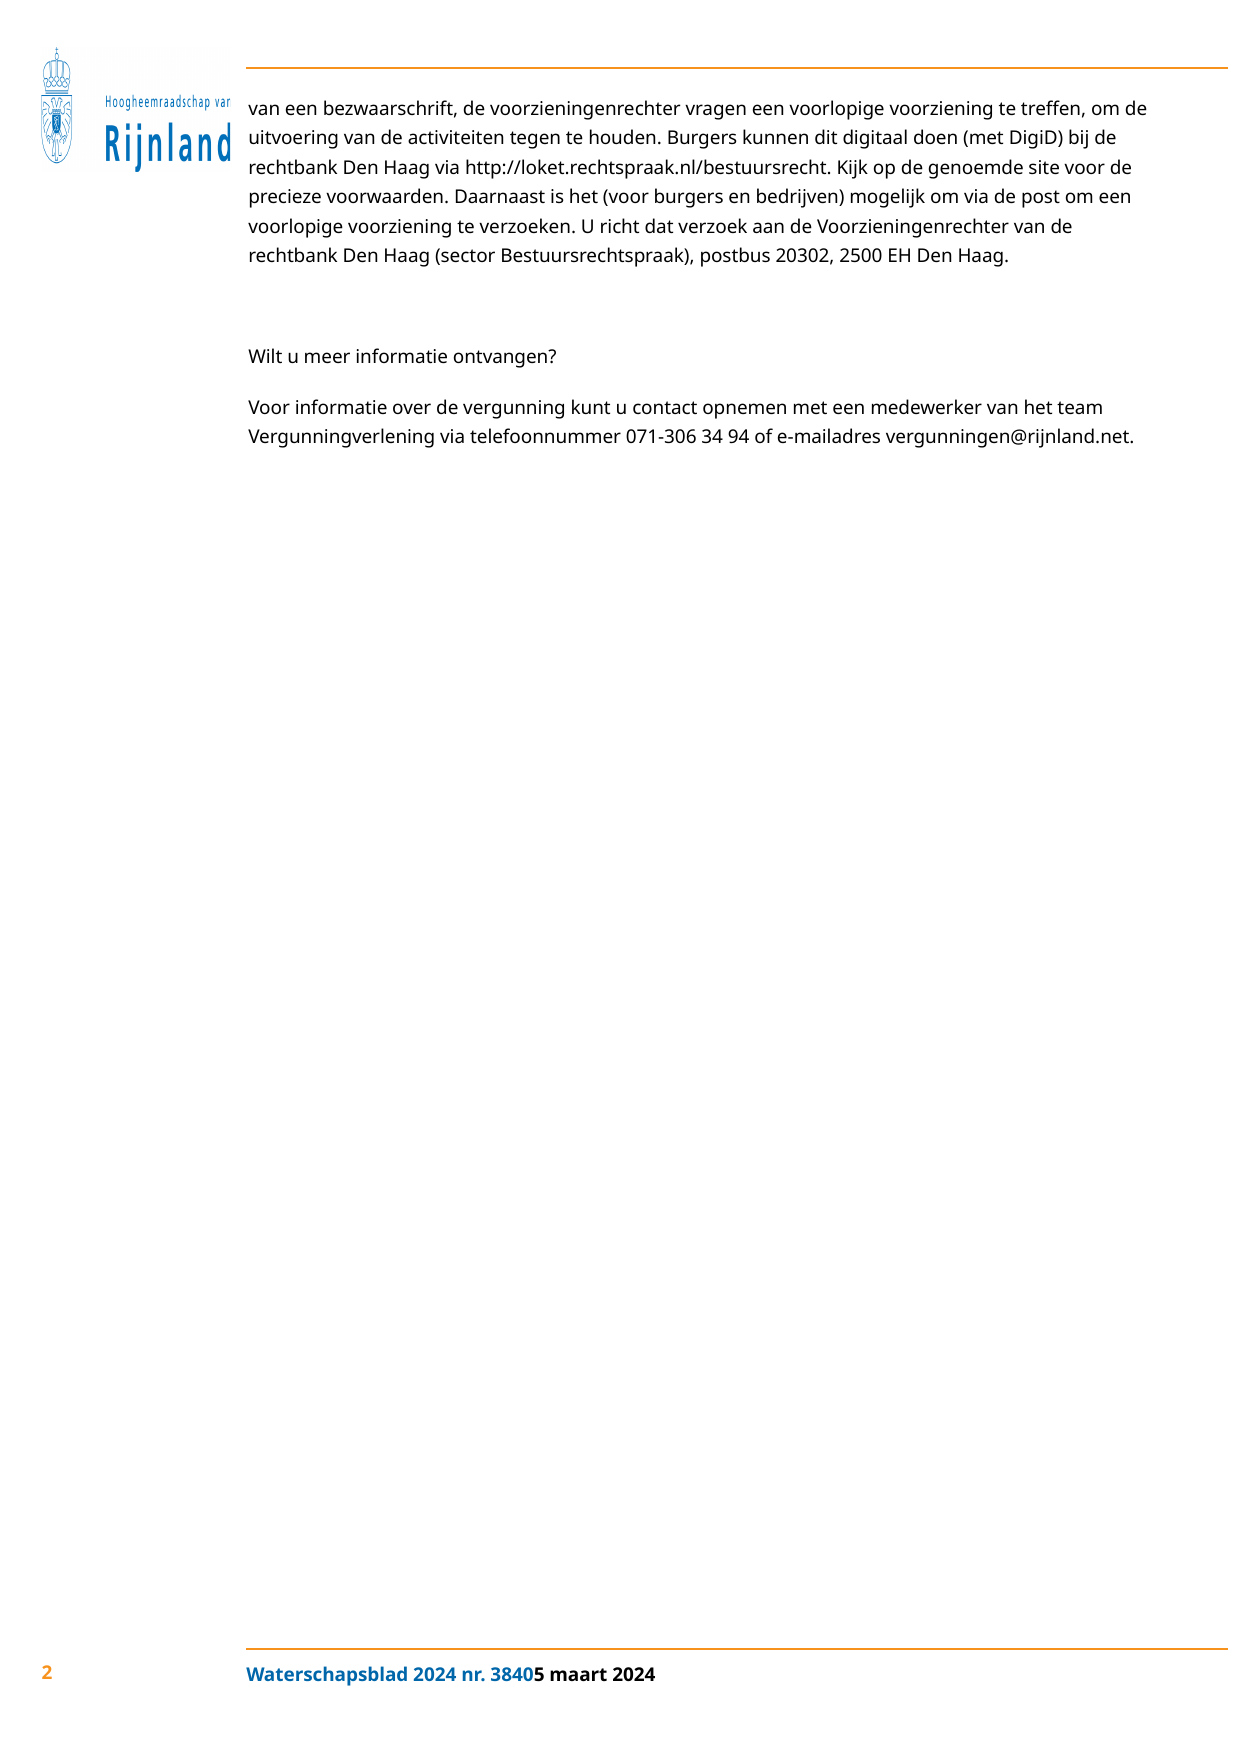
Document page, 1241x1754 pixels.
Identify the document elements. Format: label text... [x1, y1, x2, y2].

text Voor informatie over de vergunning kunt u contact opnemen met een medewerker van het team Vergunningverlening via telefoonnummer 071-306 34 94 of e-mailadres vergunningen@rijnland.net. [248, 394, 1152, 449]
text van een bezwaarschrift, de voorzieningenrechter vragen een voorlopige voorziening te treffen, om de uitvoering van de activiteiten tegen te houden. Burgers kunnen dit digitaal doen (met DigiD) bij de rechtbank Den Haag via http://loket.rechtspraak.nl/bestuursrecht. Kijk op de genoemde site voor de precieze voorwaarden. Daarnaast is het (voor burgers en bedrijven) mogelijk om via de post om een voorlopige voorziening te verzoeken. U richt dat verzoek aan de Voorzieningenrechter van de rechtbank Den Haag (sector Bestuursrechtspraak), postbus 20302, 2500 EH Den Haag. [248, 95, 1152, 268]
picture [41, 47, 231, 172]
text Wilt u meer informatie ontvangen? [248, 343, 1152, 369]
